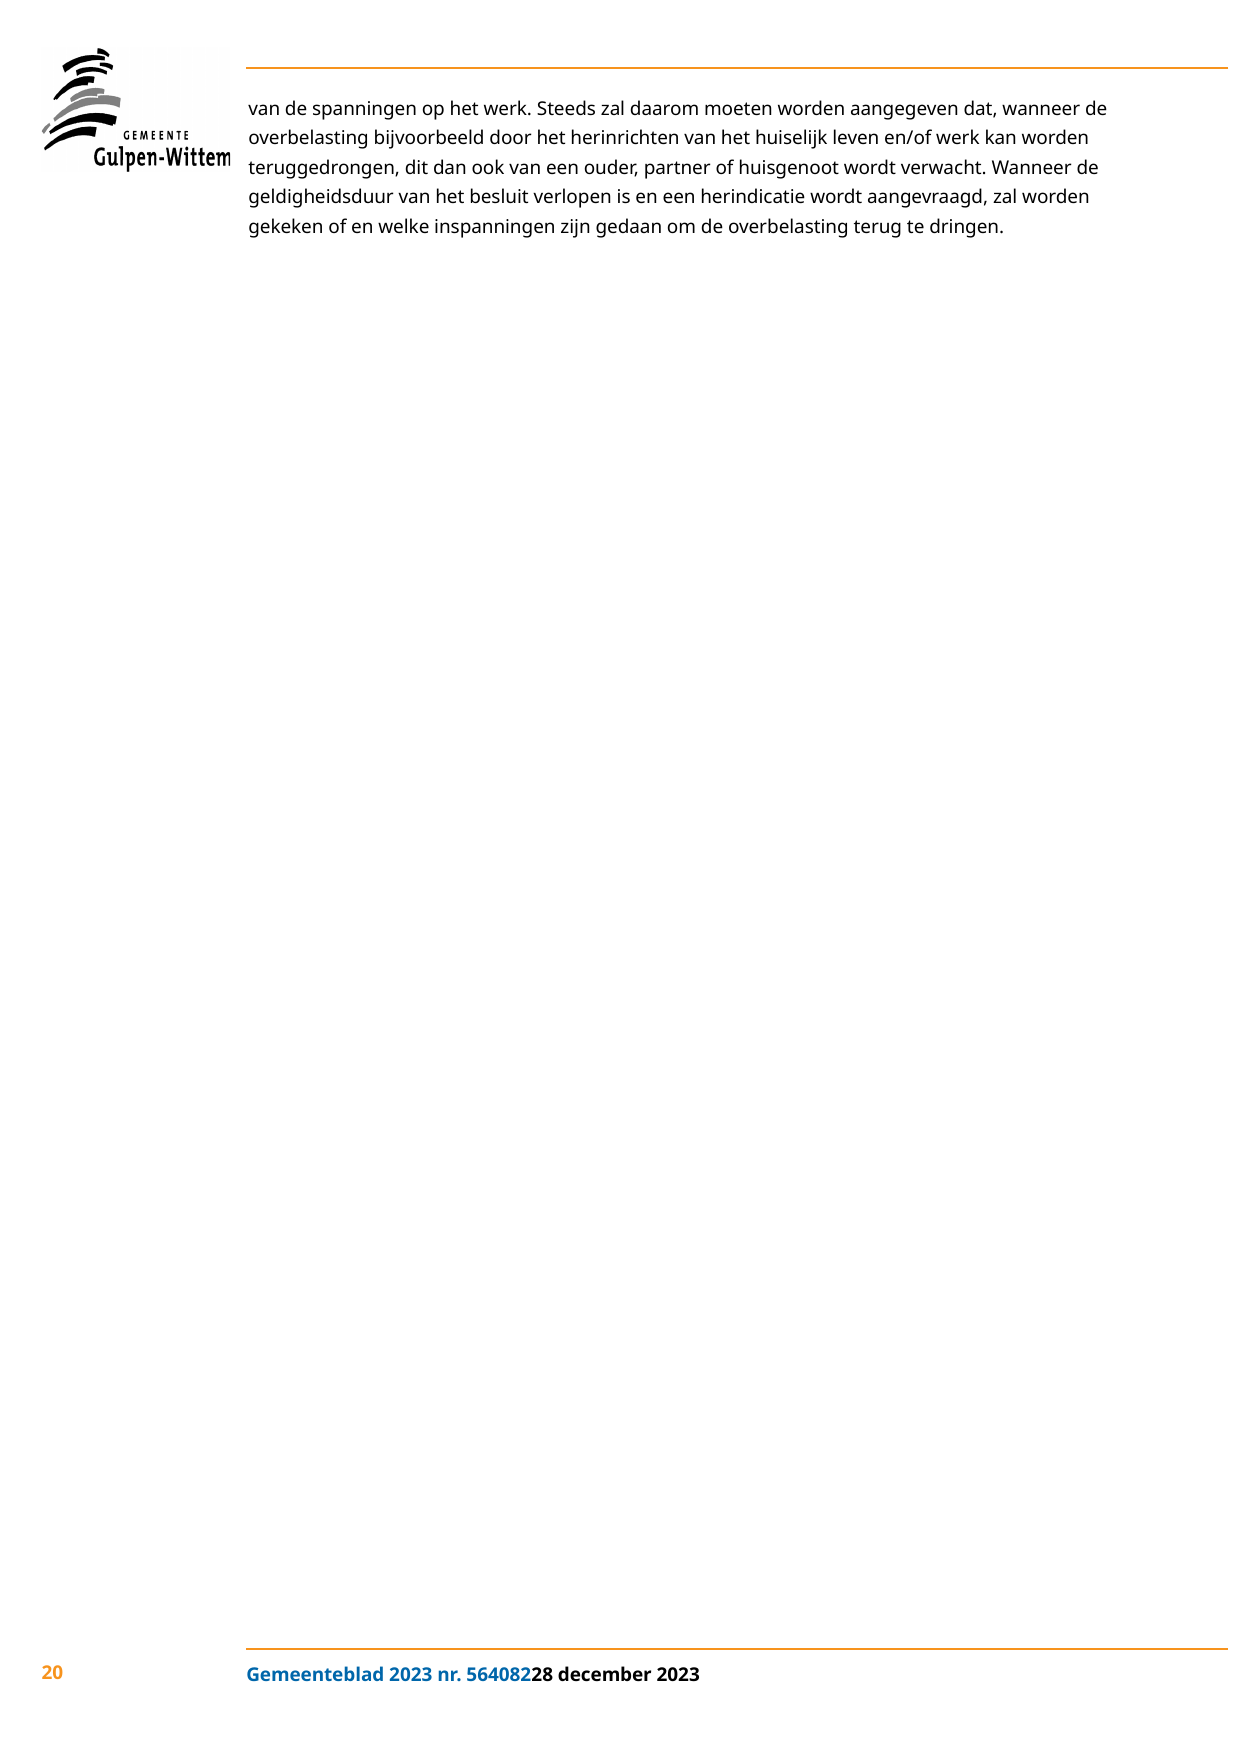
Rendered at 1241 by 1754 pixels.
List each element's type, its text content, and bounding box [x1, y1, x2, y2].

text van de spanningen op het werk. Steeds zal daarom moeten worden aangegeven dat, wanneer de overbelasting bijvoorbeeld door het herinrichten van het huiselijk leven en/of werk kan worden teruggedrongen, dit dan ook van een ouder, partner of huisgenoot wordt verwacht. Wanneer de geldigheidsduur van het besluit verlopen is en een herindicatie wordt aangevraagd, zal worden gekeken of en welke inspanningen zijn gedaan om de overbelasting terug te dringen. [248, 95, 1152, 239]
picture [41, 47, 231, 172]
